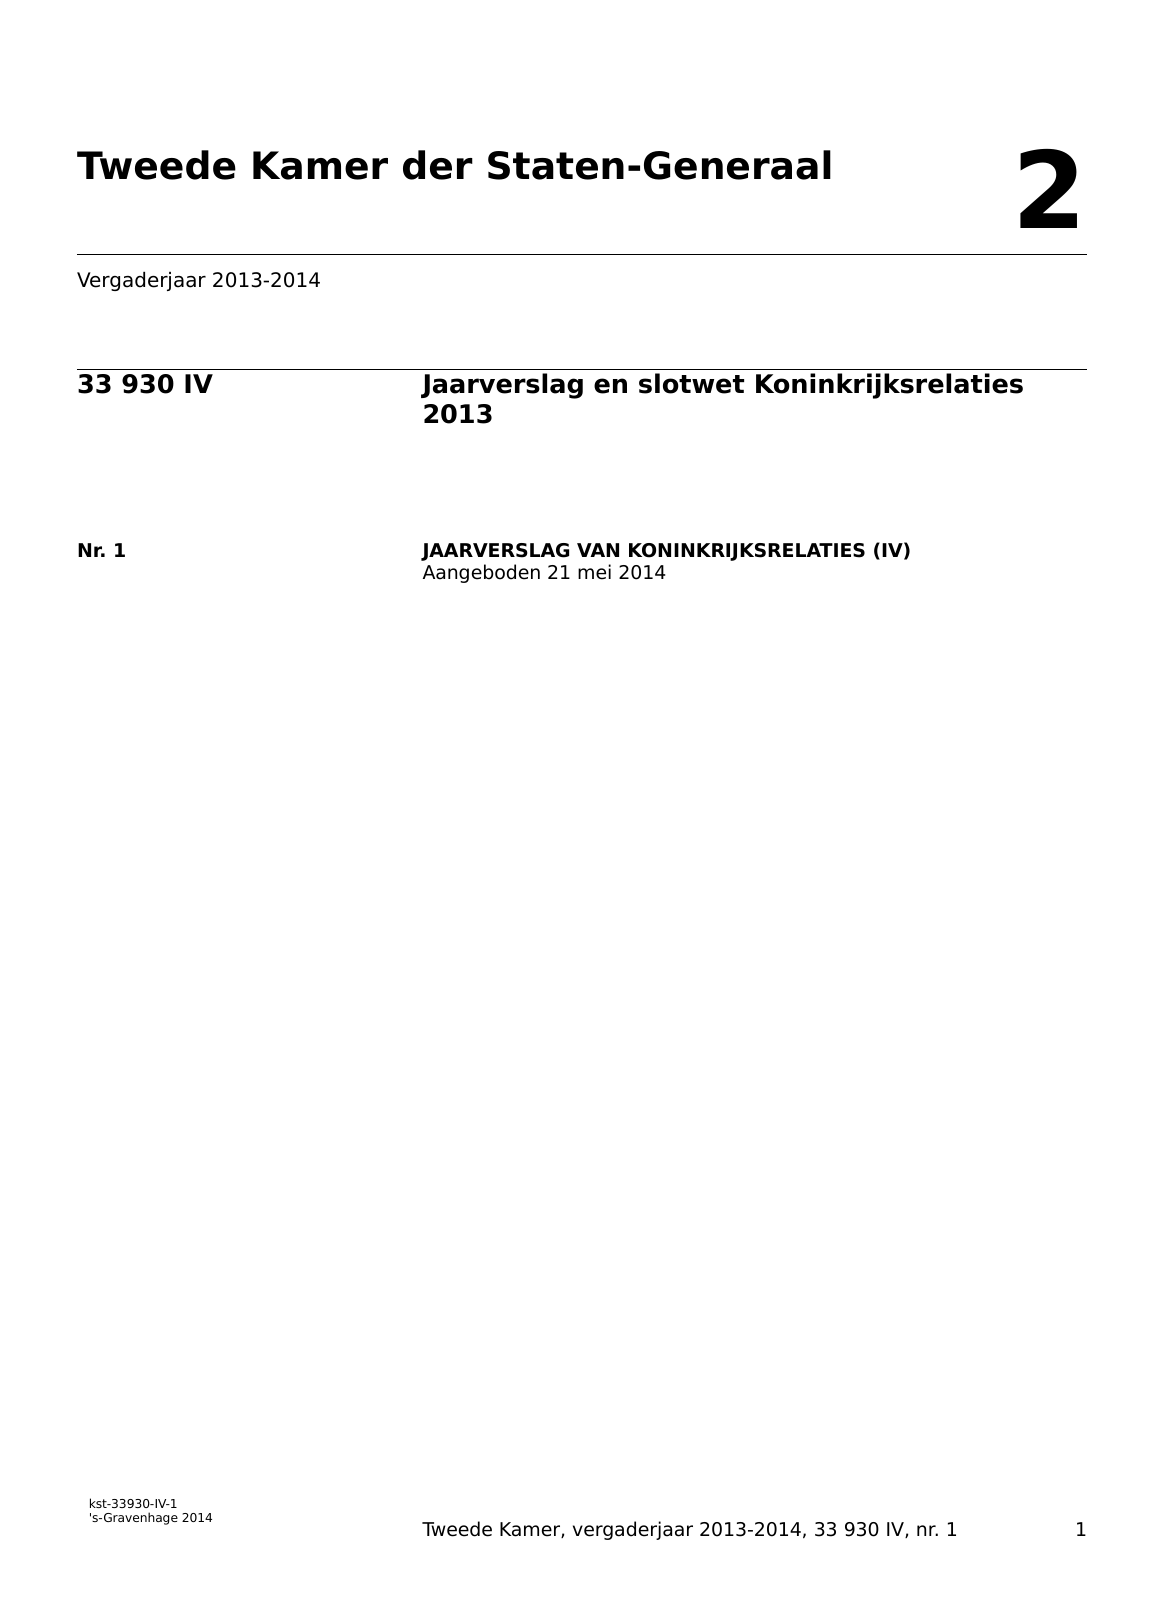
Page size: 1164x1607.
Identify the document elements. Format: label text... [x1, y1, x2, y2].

table_header 2 [886, 130, 1087, 254]
table_cell Vergaderjaar 2013-2014 [77, 255, 1087, 369]
table_header Tweede Kamer der Staten-Generaal [77, 130, 886, 254]
text kst-33930-IV-1 [88, 1497, 323, 1511]
text Aangeboden 21 mei 2014 [422, 562, 1087, 584]
text 's-Gravenhage 2014 [88, 1511, 323, 1525]
subtitle Nr. 1 JAARVERSLAG VAN KONINKRIJKSRELATIES (IV) [77, 540, 1087, 562]
subtitle 33 930 IV Jaarverslag en slotwet Koninkrijksrelaties 2013 [77, 370, 1087, 429]
